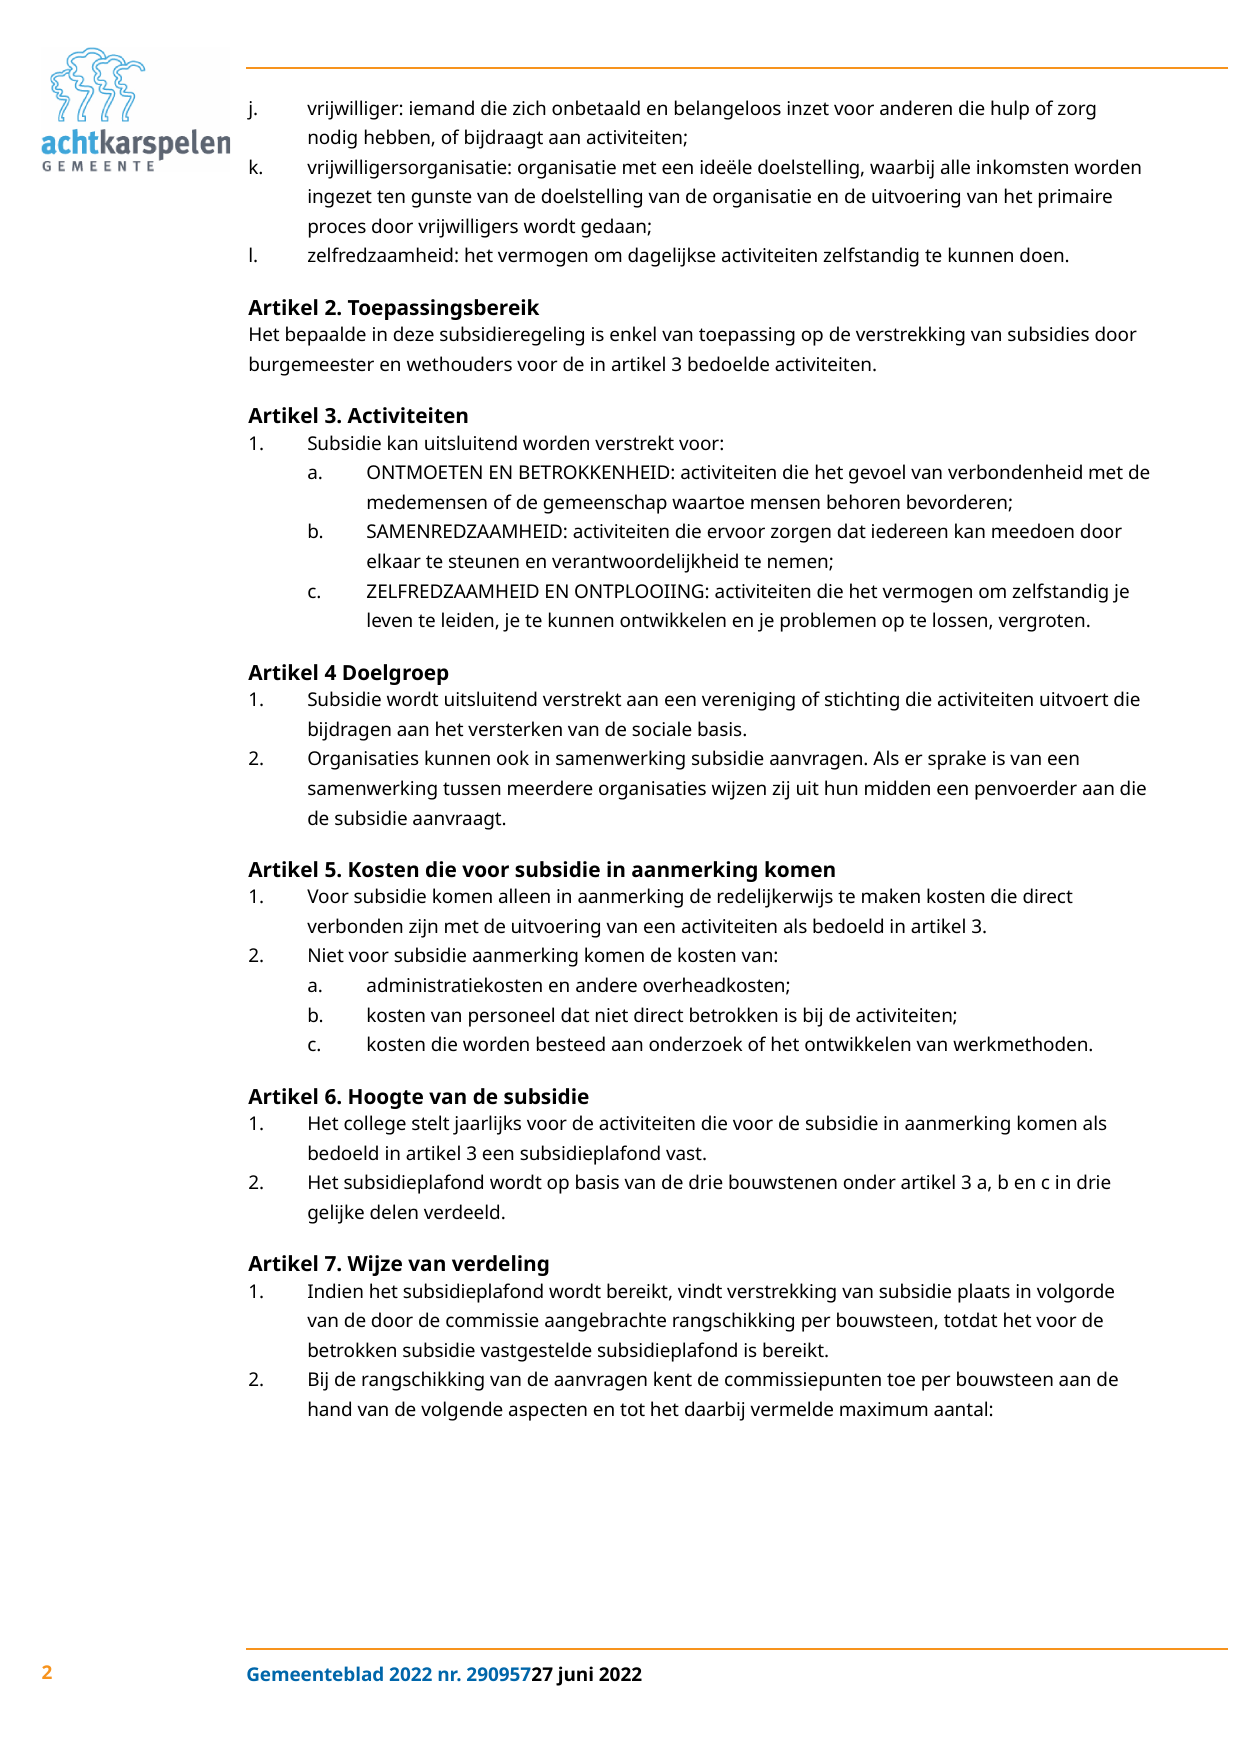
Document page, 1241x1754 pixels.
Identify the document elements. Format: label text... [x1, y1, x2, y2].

list ZELFREDZAAMHEID EN ONTPLOOIING: activiteiten die het vermogen om zelfstandig je leven te leiden, je te kunnen ontwikkelen en je problemen op te lossen, vergroten. [307, 578, 1152, 633]
picture [41, 47, 231, 172]
list Indien het subsidieplafond wordt bereikt, vindt verstrekking van subsidie plaats in volgorde van de door de commissie aangebrachte rangschikking per bouwsteen, totdat het voor de betrokken subsidie vastgestelde subsidieplafond is bereikt. [248, 1278, 1152, 1363]
text Artikel 3. Activiteiten [248, 402, 1152, 430]
text Artikel 5. Kosten die voor subsidie in aanmerking komen [248, 855, 1152, 883]
list Organisaties kunnen ook in samenwerking subsidie aanvragen. Als er sprake is van een samenwerking tussen meerdere organisaties wijzen zij uit hun midden een penvoerder aan die de subsidie aanvraagt. [248, 746, 1152, 830]
list zelfredzaamheid: het vermogen om dagelijkse activiteiten zelfstandig te kunnen doen. [248, 243, 1152, 268]
text Artikel 7. Wijze van verdeling [248, 1249, 1152, 1278]
text Artikel 6. Hoogte van de subsidie [248, 1082, 1152, 1110]
list SAMENREDZAAMHEID: activiteiten die ervoor zorgen dat iedereen kan meedoen door elkaar te steunen en verantwoordelijkheid te nemen; [307, 519, 1152, 574]
list administratiekosten en andere overheadkosten; [307, 972, 1152, 998]
list Bij de rangschikking van de aanvragen kent de commissiepunten toe per bouwsteen aan de hand van de volgende aspecten en tot het daarbij vermelde maximum aantal: [248, 1367, 1152, 1422]
list Het subsidieplafond wordt op basis van de drie bouwstenen onder artikel 3 a, b en c in drie gelijke delen verdeeld. [248, 1169, 1152, 1225]
list Het college stelt jaarlijks voor de activiteiten die voor de subsidie in aanmerking komen als bedoeld in artikel 3 een subsidieplafond vast. [248, 1110, 1152, 1166]
list Niet voor subsidie aanmerking komen de kosten van: [248, 943, 1152, 968]
list vrijwilligersorganisatie: organisatie met een ideële doelstelling, waarbij alle inkomsten worden ingezet ten gunste van de doelstelling van de organisatie en de uitvoering van het primaire proces door vrijwilligers wordt gedaan; [248, 154, 1152, 239]
list kosten die worden besteed aan onderzoek of het ontwikkelen van werkmethoden. [307, 1031, 1152, 1057]
text Het bepaalde in deze subsidieregeling is enkel van toepassing op de verstrekking van subsidies door burgemeester en wethouders voor de in artikel 3 bedoelde activiteiten. [248, 322, 1152, 377]
list ONTMOETEN EN BETROKKENHEID: activiteiten die het gevoel van verbondenheid met de medemensen of de gemeenschap waartoe mensen behoren bevorderen; [307, 459, 1152, 515]
list Voor subsidie komen alleen in aanmerking de redelijkerwijs te maken kosten die direct verbonden zijn met de uitvoering van een activiteiten als bedoeld in artikel 3. [248, 883, 1152, 939]
list kosten van personeel dat niet direct betrokken is bij de activiteiten; [307, 1002, 1152, 1028]
list Subsidie kan uitsluitend worden verstrekt voor: [248, 430, 1152, 456]
list vrijwilliger: iemand die zich onbetaald en belangeloos inzet voor anderen die hulp of zorg nodig hebben, of bijdraagt aan activiteiten; [248, 95, 1152, 150]
list Subsidie wordt uitsluitend verstrekt aan een vereniging of stichting die activiteiten uitvoert die bijdragen aan het versterken van de sociale basis. [248, 686, 1152, 742]
text Artikel 4 Doelgroep [248, 658, 1152, 686]
text Artikel 2. Toepassingsbereik [248, 293, 1152, 322]
